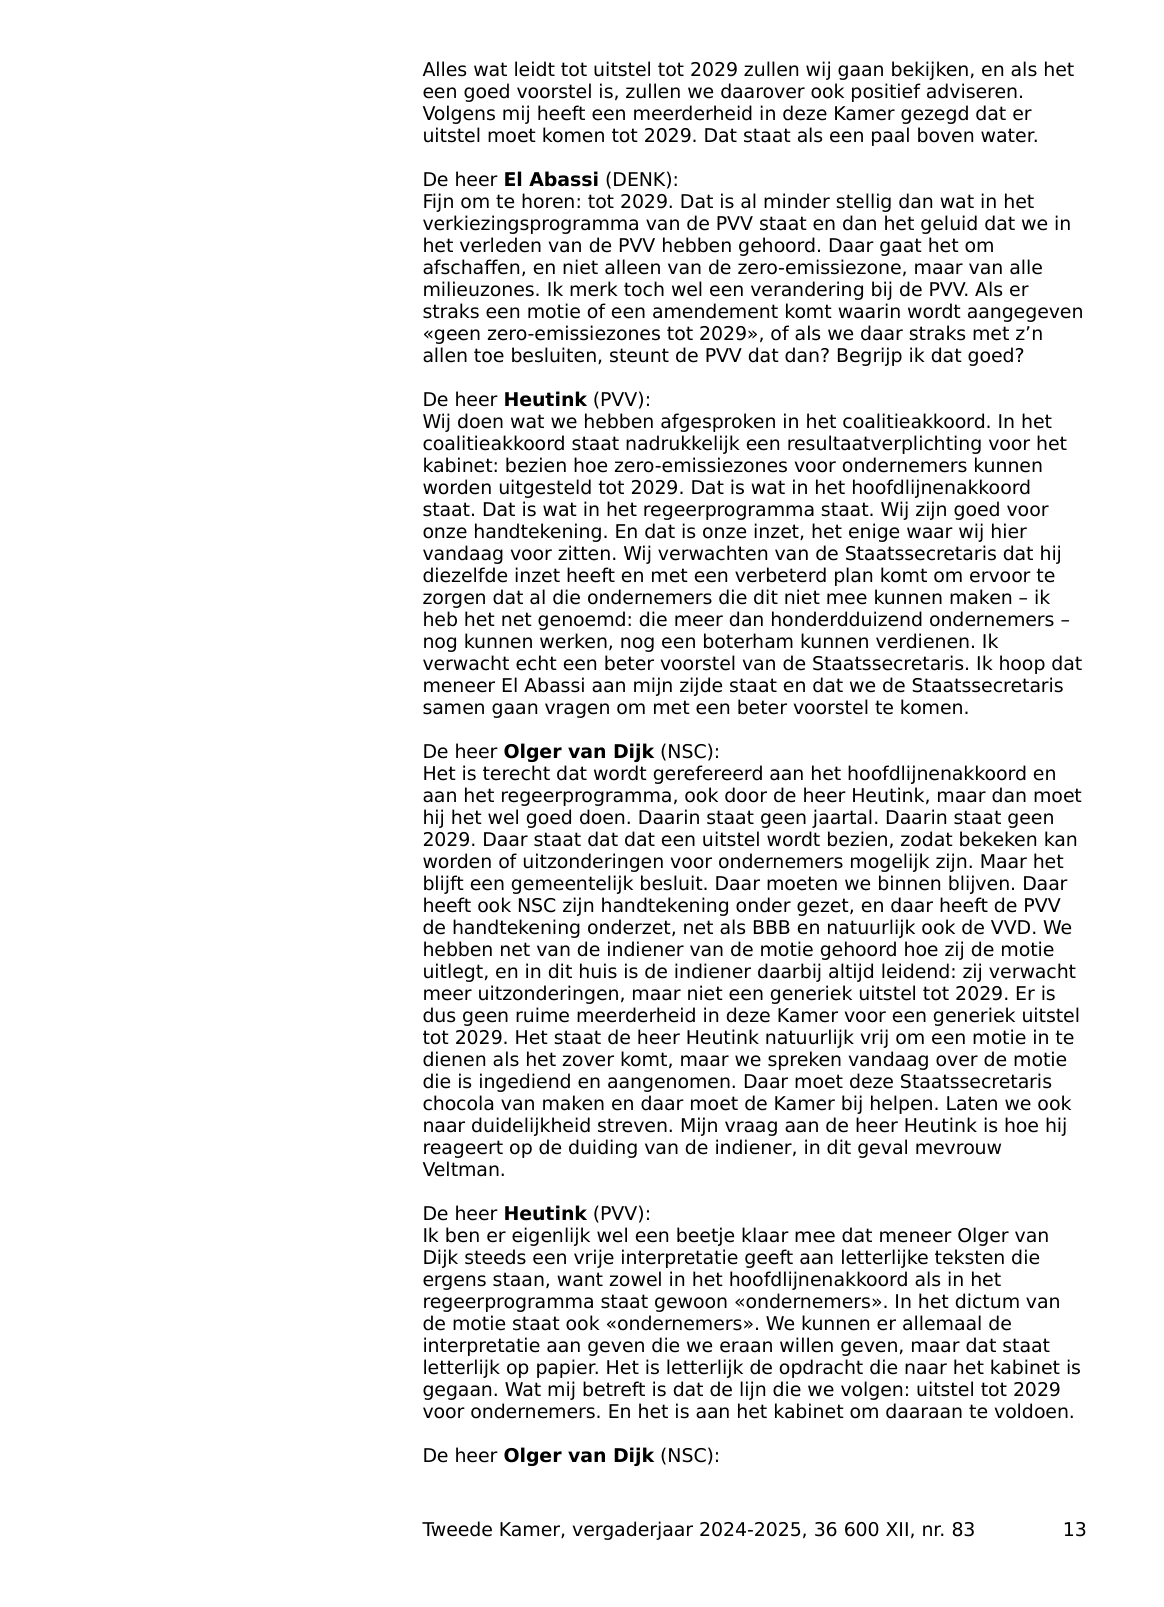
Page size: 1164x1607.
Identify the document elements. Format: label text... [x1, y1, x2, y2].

text Fijn om te horen: tot 2029. Dat is al minder stellig dan wat in het verkiezingsprogramma van de PVV staat en dan het geluid dat we in het verleden van de PVV hebben gehoord. Daar gaat het om afschaffen, en niet alleen van de zero-emissiezone, maar van alle milieuzones. Ik merk toch wel een verandering bij de PVV. Als er straks een motie of een amendement komt waarin wordt aangegeven «geen zero-emissiezones tot 2029», of als we daar straks met z’n allen toe besluiten, steunt de PVV dat dan? Begrijp ik dat goed? [422, 191, 1087, 367]
text De heer Heutink (PVV): [422, 389, 1087, 411]
text De heer Olger van Dijk (NSC): [422, 741, 1087, 763]
text De heer Heutink (PVV): [422, 1203, 1087, 1225]
text Het is terecht dat wordt gerefereerd aan het hoofdlijnenakkoord en aan het regeerprogramma, ook door de heer Heutink, maar dan moet hij het wel goed doen. Daarin staat geen jaartal. Daarin staat geen 2029. Daar staat dat dat een uitstel wordt bezien, zodat bekeken kan worden of uitzonderingen voor ondernemers mogelijk zijn. Maar het blijft een gemeentelijk besluit. Daar moeten we binnen blijven. Daar heeft ook NSC zijn handtekening onder gezet, en daar heeft de PVV de handtekening onderzet, net als BBB en natuurlijk ook de VVD. We hebben net van de indiener van de motie gehoord hoe zij de motie uitlegt, en in dit huis is de indiener daarbij altijd leidend: zij verwacht meer uitzonderingen, maar niet een generiek uitstel tot 2029. Er is dus geen ruime meerderheid in deze Kamer voor een generiek uitstel tot 2029. Het staat de heer Heutink natuurlijk vrij om een motie in te dienen als het zover komt, maar we spreken vandaag over de motie die is ingediend en aangenomen. Daar moet deze Staatssecretaris chocola van maken en daar moet de Kamer bij helpen. Laten we ook naar duidelijkheid streven. Mijn vraag aan de heer Heutink is hoe hij reageert op de duiding van de indiener, in dit geval mevrouw Veltman. [422, 763, 1087, 1181]
text Alles wat leidt tot uitstel tot 2029 zullen wij gaan bekijken, en als het een goed voorstel is, zullen we daarover ook positief adviseren. Volgens mij heeft een meerderheid in deze Kamer gezegd dat er uitstel moet komen tot 2029. Dat staat als een paal boven water. [422, 59, 1087, 147]
text De heer El Abassi (DENK): [422, 169, 1087, 191]
text De heer Olger van Dijk (NSC): [422, 1445, 1087, 1467]
text Wij doen wat we hebben afgesproken in het coalitieakkoord. In het coalitieakkoord staat nadrukkelijk een resultaatverplichting voor het kabinet: bezien hoe zero-emissiezones voor ondernemers kunnen worden uitgesteld tot 2029. Dat is wat in het hoofdlijnenakkoord staat. Dat is wat in het regeerprogramma staat. Wij zijn goed voor onze handtekening. En dat is onze inzet, het enige waar wij hier vandaag voor zitten. Wij verwachten van de Staatssecretaris dat hij diezelfde inzet heeft en met een verbeterd plan komt om ervoor te zorgen dat al die ondernemers die dit niet mee kunnen maken – ik heb het net genoemd: die meer dan honderdduizend ondernemers – nog kunnen werken, nog een boterham kunnen verdienen. Ik verwacht echt een beter voorstel van de Staatssecretaris. Ik hoop dat meneer El Abassi aan mijn zijde staat en dat we de Staatssecretaris samen gaan vragen om met een beter voorstel te komen. [422, 411, 1087, 719]
text Ik ben er eigenlijk wel een beetje klaar mee dat meneer Olger van Dijk steeds een vrije interpretatie geeft aan letterlijke teksten die ergens staan, want zowel in het hoofdlijnenakkoord als in het regeerprogramma staat gewoon «ondernemers». In het dictum van de motie staat ook «ondernemers». We kunnen er allemaal de interpretatie aan geven die we eraan willen geven, maar dat staat letterlijk op papier. Het is letterlijk de opdracht die naar het kabinet is gegaan. Wat mij betreft is dat de lijn die we volgen: uitstel tot 2029 voor ondernemers. En het is aan het kabinet om daaraan te voldoen. [422, 1225, 1087, 1423]
